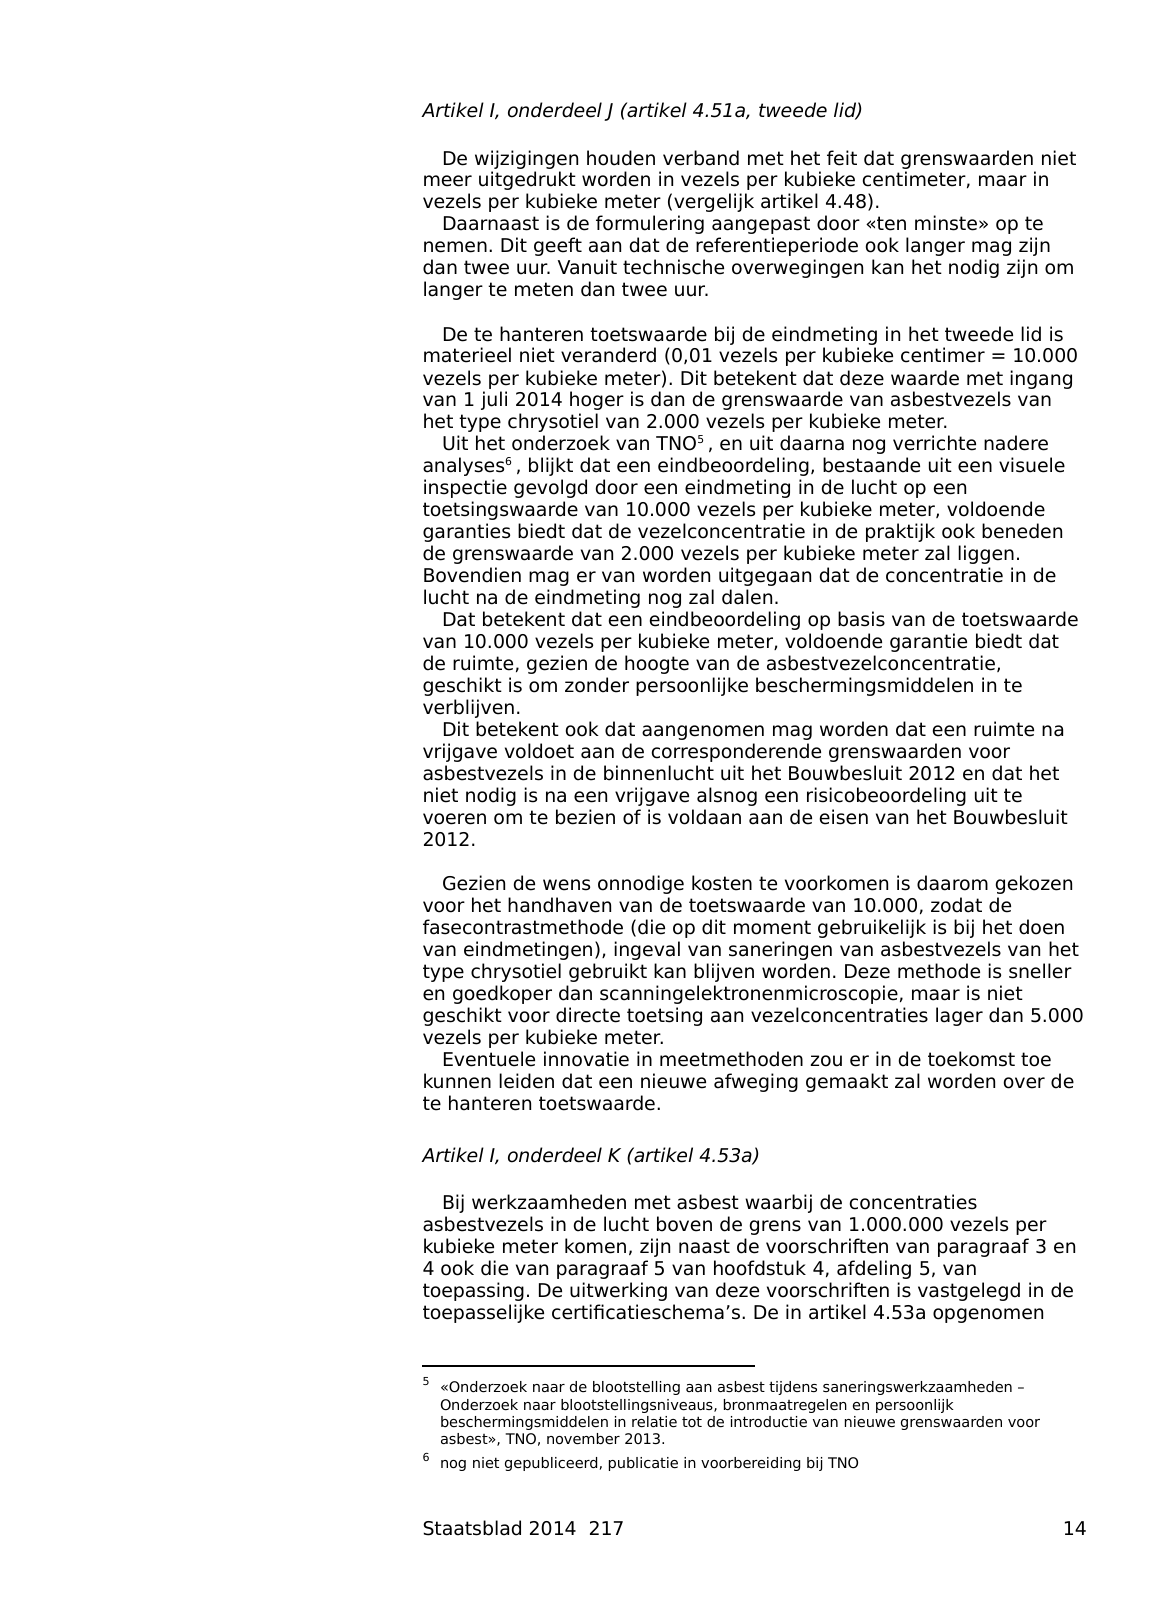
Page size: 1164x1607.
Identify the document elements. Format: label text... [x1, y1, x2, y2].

text Bij werkzaamheden met asbest waarbij de concentraties asbestvezels in de lucht boven de grens van 1.000.000 vezels per kubieke meter komen, zijn naast de voorschriften van paragraaf 3 en 4 ook die van paragraaf 5 van hoofdstuk 4, afdeling 5, van toepassing. De uitwerking van deze voorschriften is vastgelegd in de toepasselijke certificatieschema’s. De in artikel 4.53a opgenomen [422, 1192, 1087, 1324]
text De te hanteren toetswaarde bij de eindmeting in het tweede lid is materieel niet veranderd (0,01 vezels per kubieke centimer = 10.000 vezels per kubieke meter). Dit betekent dat deze waarde met ingang van 1 juli 2014 hoger is dan de grenswaarde van asbestvezels van het type chrysotiel van 2.000 vezels per kubieke meter. [422, 323, 1087, 433]
text Dat betekent dat een eindbeoordeling op basis van de toetswaarde van 10.000 vezels per kubieke meter, voldoende garantie biedt dat de ruimte, gezien de hoogte van de asbestvezelconcentratie, geschikt is om zonder persoonlijke beschermingsmiddelen in te verblijven. [422, 609, 1087, 719]
text nog niet gepubliceerd, publicatie in voorbereiding bij TNO [422, 1451, 1087, 1473]
subtitle Artikel I, onderdeel J (artikel 4.51a, tweede lid) [422, 100, 1087, 122]
text Uit het onderzoek van TNO, en uit daarna nog verrichte nadere analyses, blijkt dat een eindbeoordeling, bestaande uit een visuele inspectie gevolgd door een eindmeting in de lucht op een toetsingswaarde van 10.000 vezels per kubieke meter, voldoende garanties biedt dat de vezelconcentratie in de praktijk ook beneden de grenswaarde van 2.000 vezels per kubieke meter zal liggen. Bovendien mag er van worden uitgegaan dat de concentratie in de lucht na de eindmeting nog zal dalen. [422, 433, 1087, 609]
subtitle Artikel I, onderdeel K (artikel 4.53a) [422, 1145, 1087, 1167]
text Daarnaast is de formulering aangepast door «ten minste» op te nemen. Dit geeft aan dat de referentieperiode ook langer mag zijn dan twee uur. Vanuit technische overwegingen kan het nodig zijn om langer te meten dan twee uur. [422, 213, 1087, 301]
text Eventuele innovatie in meetmethoden zou er in de toekomst toe kunnen leiden dat een nieuwe afweging gemaakt zal worden over de te hanteren toetswaarde. [422, 1049, 1087, 1115]
text De wijzigingen houden verband met het feit dat grenswaarden niet meer uitgedrukt worden in vezels per kubieke centimeter, maar in vezels per kubieke meter (vergelijk artikel 4.48). [422, 147, 1087, 213]
text Gezien de wens onnodige kosten te voorkomen is daarom gekozen voor het handhaven van de toetswaarde van 10.000, zodat de fasecontrastmethode (die op dit moment gebruikelijk is bij het doen van eindmetingen), ingeval van saneringen van asbestvezels van het type chrysotiel gebruikt kan blijven worden. Deze methode is sneller en goedkoper dan scanningelektronenmicroscopie, maar is niet geschikt voor directe toetsing aan vezelconcentraties lager dan 5.000 vezels per kubieke meter. [422, 873, 1087, 1049]
text Dit betekent ook dat aangenomen mag worden dat een ruimte na vrijgave voldoet aan de corresponderende grenswaarden voor asbestvezels in de binnenlucht uit het Bouwbesluit 2012 en dat het niet nodig is na een vrijgave alsnog een risicobeoordeling uit te voeren om te bezien of is voldaan aan de eisen van het Bouwbesluit 2012. [422, 719, 1087, 851]
text «Onderzoek naar de blootstelling aan asbest tijdens saneringswerkzaamheden – Onderzoek naar blootstellingsniveaus, bronmaatregelen en persoonlijk beschermingsmiddelen in relatie tot de introductie van nieuwe grenswaarden voor asbest», TNO, november 2013. [422, 1375, 1087, 1448]
